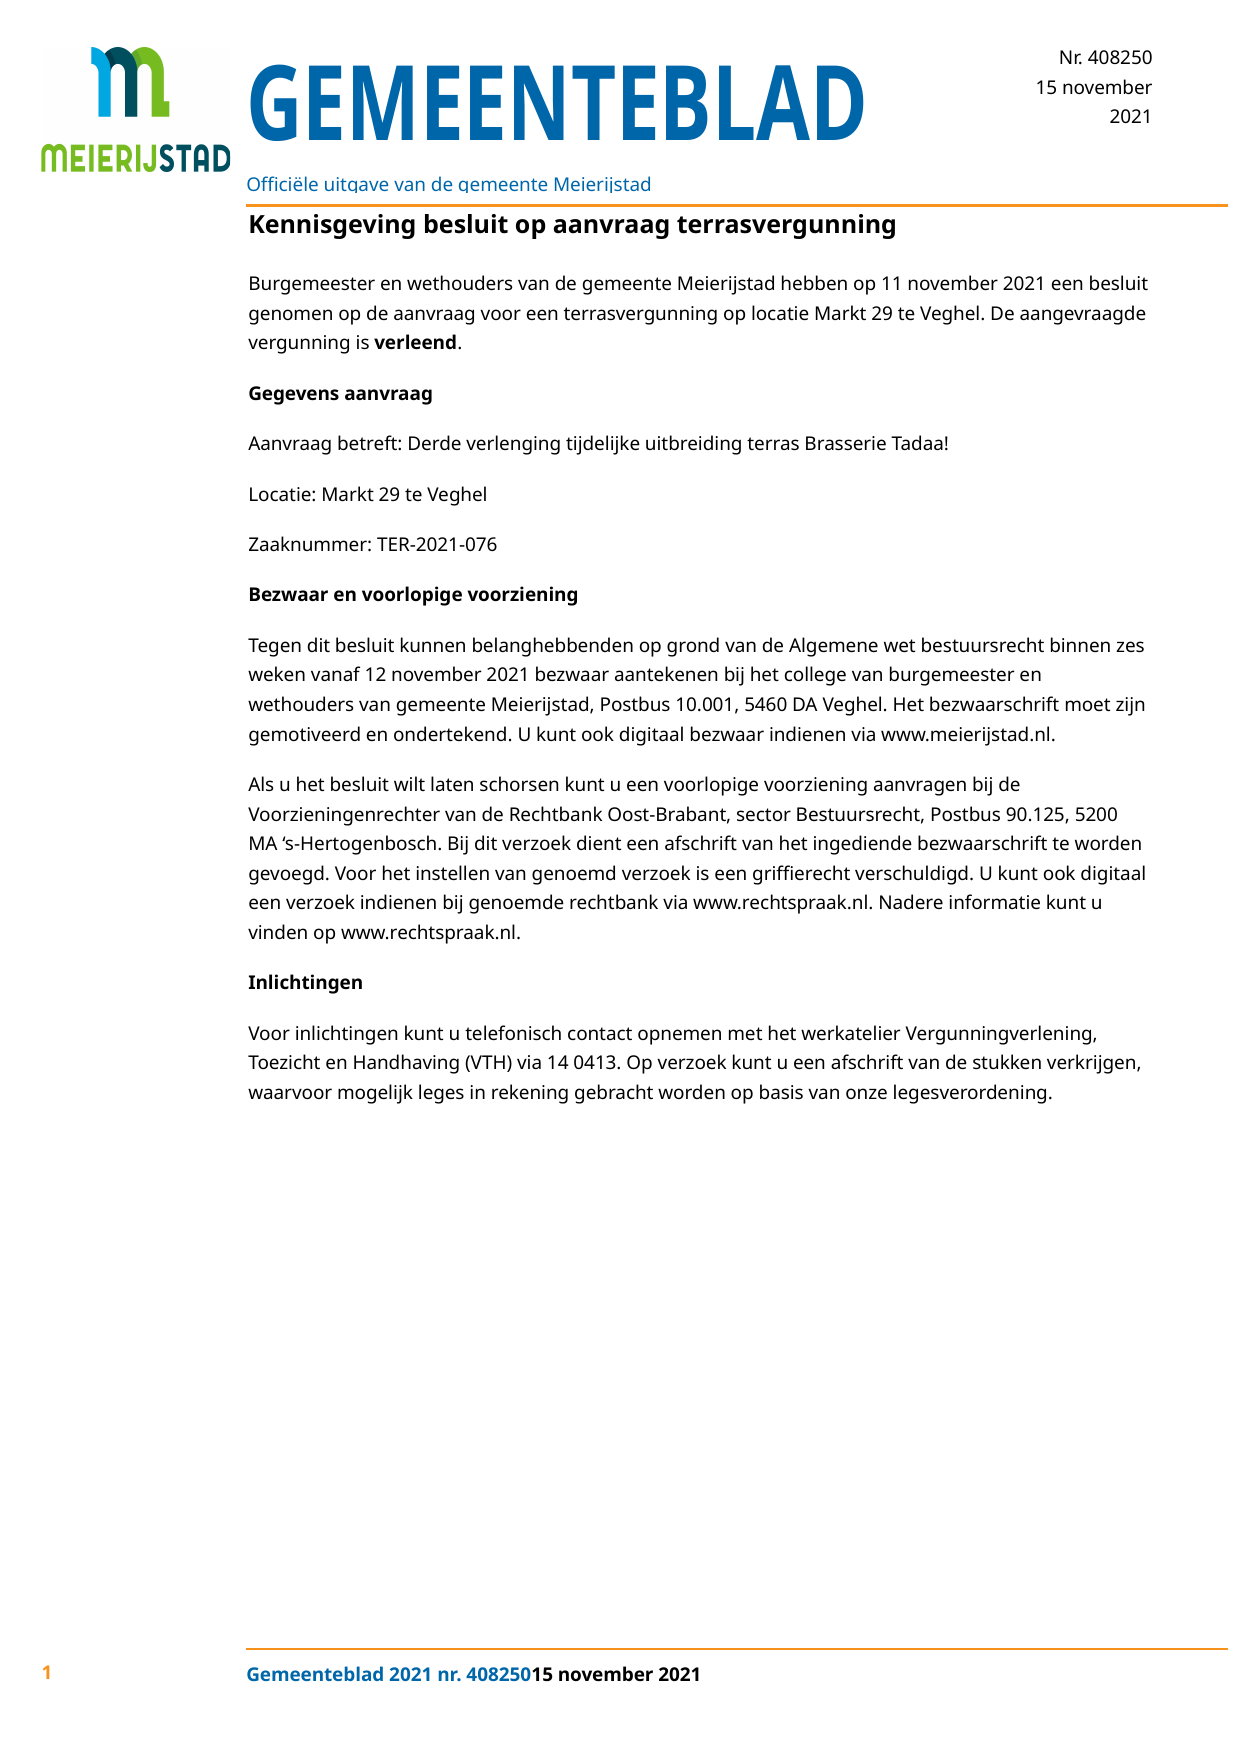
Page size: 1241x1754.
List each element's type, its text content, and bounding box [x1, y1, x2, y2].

text Tegen dit besluit kunnen belanghebbenden op grond van de Algemene wet bestuursrecht binnen zes weken vanaf 12 november 2021 bezwaar aantekenen bij het college van burgemeester en wethouders van gemeente Meierijstad, Postbus 10.001, 5460 DA Veghel. Het bezwaarschrift moet zijn gemotiveerd en ondertekend. U kunt ook digitaal bezwaar indienen via www.meierijstad.nl. [248, 632, 1152, 746]
text Burgemeester en wethouders van de gemeente Meierijstad hebben op 11 november 2021 een besluit genomen op de aanvraag voor een terrasvergunning op locatie Markt 29 te Veghel. De aangevraagde vergunning is verleend. [248, 270, 1152, 355]
text Zaaknummer: TER-2021-076 [248, 531, 1152, 557]
text Aanvraag betreft: Derde verlenging tijdelijke uitbreiding terras Brasserie Tadaa! [248, 430, 1152, 456]
text Gegevens aanvraag [248, 380, 1152, 406]
text Als u het besluit wilt laten schorsen kunt u een voorlopige voorziening aanvragen bij de Voorzieningenrechter van de Rechtbank Oost-Brabant, sector Bestuursrecht, Postbus 90.125, 5200 MA ‘s-Hertogenbosch. Bij dit verzoek dient een afschrift van het ingediende bezwaarschrift te worden gevoegd. Voor het instellen van genoemd verzoek is een griffierecht verschuldigd. U kunt ook digitaal een verzoek indienen bij genoemde rechtbank via www.rechtspraak.nl. Nadere informatie kunt u vinden op www.rechtspraak.nl. [248, 771, 1152, 945]
text Voor inlichtingen kunt u telefonisch contact opnemen met het werkatelier Vergunningverlening, Toezicht en Handhaving (VTH) via 14 0413. Op verzoek kunt u een afschrift van de stukken verkrijgen, waarvoor mogelijk leges in rekening gebracht worden op basis van onze legesverordening. [248, 1020, 1152, 1105]
text Inlichtingen [248, 969, 1152, 995]
picture [41, 47, 231, 172]
text Locatie: Markt 29 te Veghel [248, 481, 1152, 506]
text Kennisgeving besluit op aanvraag terrasvergunning [248, 207, 1152, 241]
text Bezwaar en voorlopige voorziening [248, 582, 1152, 607]
